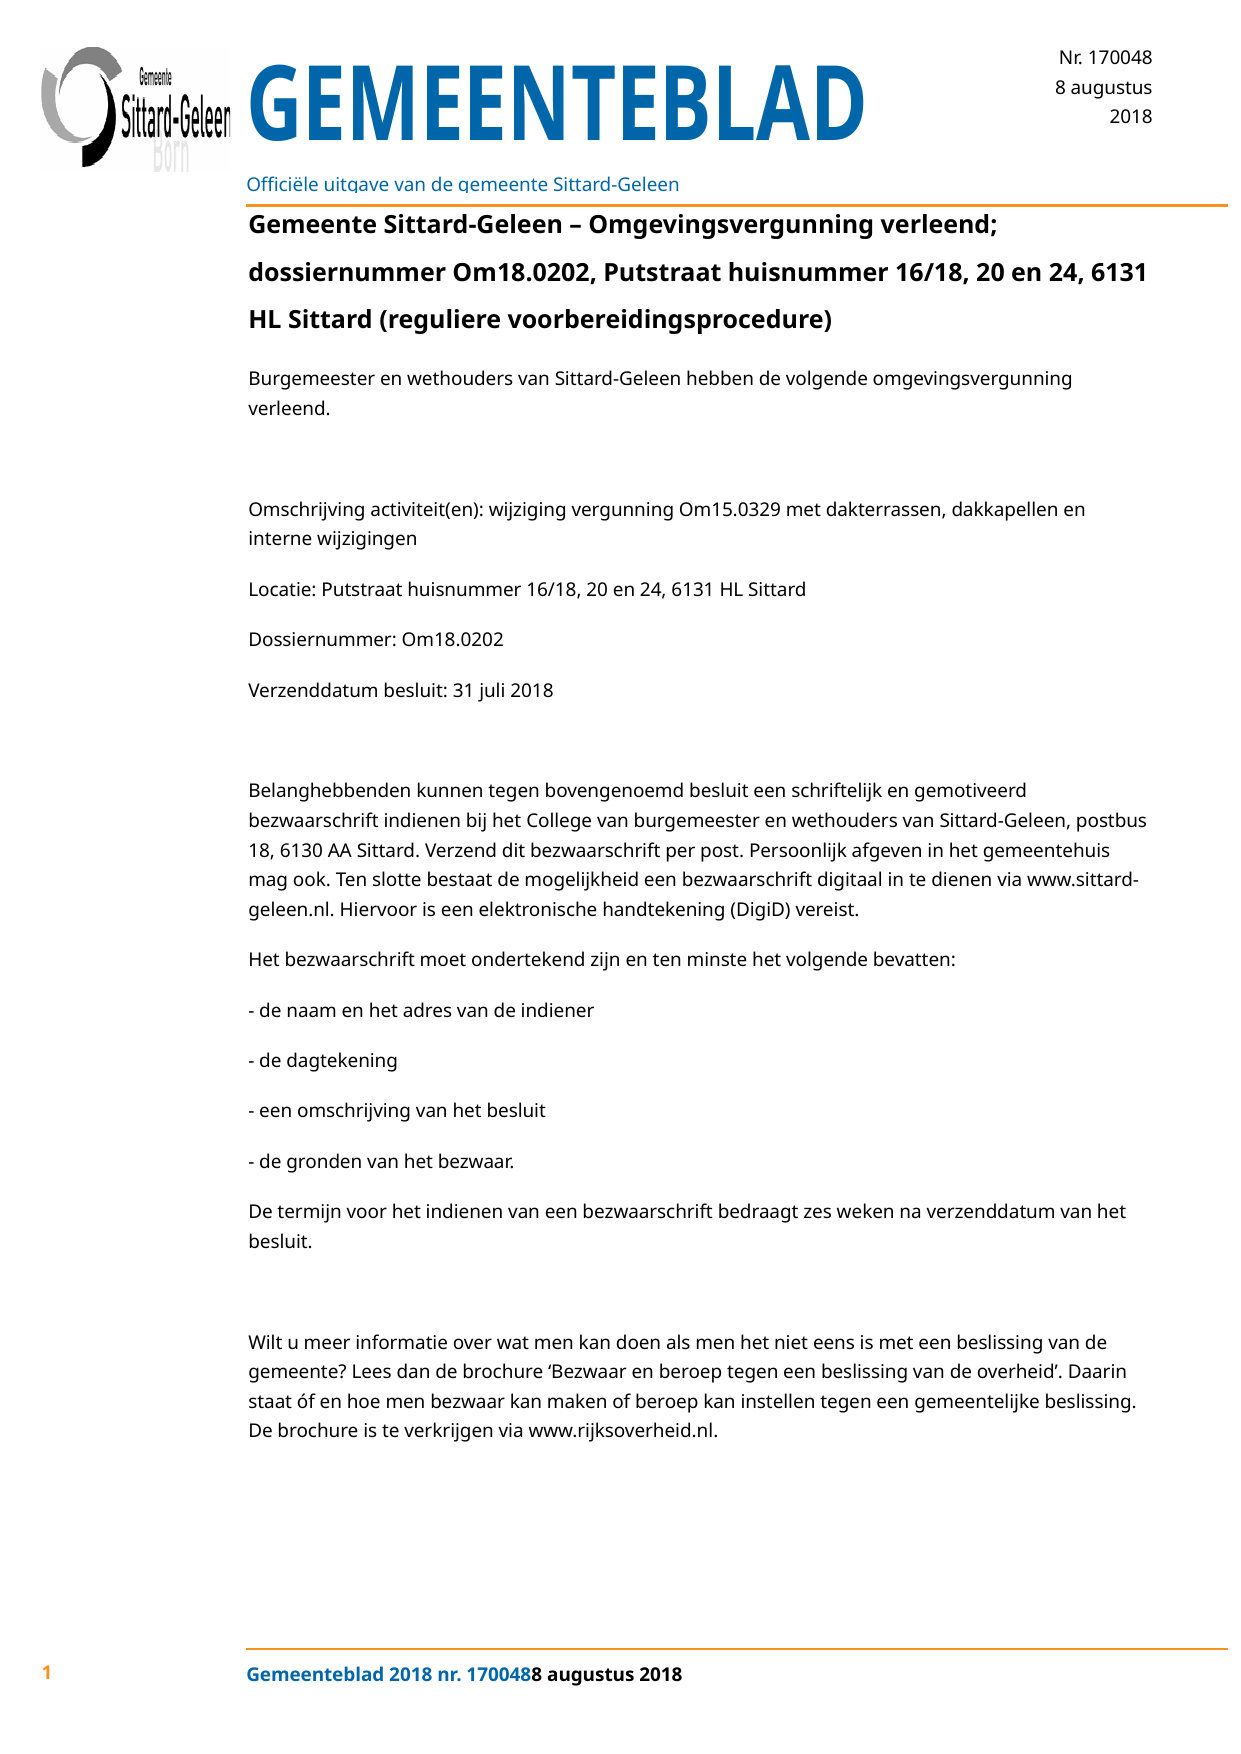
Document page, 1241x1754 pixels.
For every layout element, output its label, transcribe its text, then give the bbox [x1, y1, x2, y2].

text Wilt u meer informatie over wat men kan doen als men het niet eens is met een beslissing van de gemeente? Lees dan de brochure ‘Bezwaar en beroep tegen een beslissing van de overheid’. Daarin staat óf en hoe men bezwaar kan maken of beroep kan instellen tegen een gemeentelijke beslissing. De brochure is te verkrijgen via www.rijksoverheid.nl. [248, 1329, 1152, 1443]
text - een omschrijving van het besluit [248, 1098, 1152, 1123]
text - de naam en het adres van de indiener [248, 997, 1152, 1022]
text Omschrijving activiteit(en): wijziging vergunning Om15.0329 met dakterrassen, dakkapellen en interne wijzigingen [248, 496, 1152, 551]
text Burgemeester en wethouders van Sittard-Geleen hebben de volgende omgevingsvergunning verleend. [248, 366, 1152, 421]
text Belanghebbenden kunnen tegen bovengenoemd besluit een schriftelijk en gemotiveerd bezwaarschrift indienen bij het College van burgemeester en wethouders van Sittard-Geleen, postbus 18, 6130 AA Sittard. Verzend dit bezwaarschrift per post. Persoonlijk afgeven in het gemeentehuis mag ook. Ten slotte bestaat de mogelijkheid een bezwaarschrift digitaal in te dienen via www.sittard-geleen.nl. Hiervoor is een elektronische handtekening (DigiD) vereist. [248, 778, 1152, 922]
text Gemeente Sittard-Geleen – Omgevingsvergunning verleend; dossiernummer Om18.0202, Putstraat huisnummer 16/18, 20 en 24, 6131 HL Sittard (reguliere voorbereidingsprocedure) [248, 207, 1152, 336]
text De termijn voor het indienen van een bezwaarschrift bedraagt zes weken na verzenddatum van het besluit. [248, 1198, 1152, 1254]
text Het bezwaarschrift moet ondertekend zijn en ten minste het volgende bevatten: [248, 946, 1152, 972]
text - de gronden van het bezwaar. [248, 1148, 1152, 1174]
text Verzenddatum besluit: 31 juli 2018 [248, 677, 1152, 702]
text Locatie: Putstraat huisnummer 16/18, 20 en 24, 6131 HL Sittard [248, 576, 1152, 602]
text Dossiernummer: Om18.0202 [248, 626, 1152, 652]
picture [41, 47, 231, 172]
text - de dagtekening [248, 1047, 1152, 1073]
